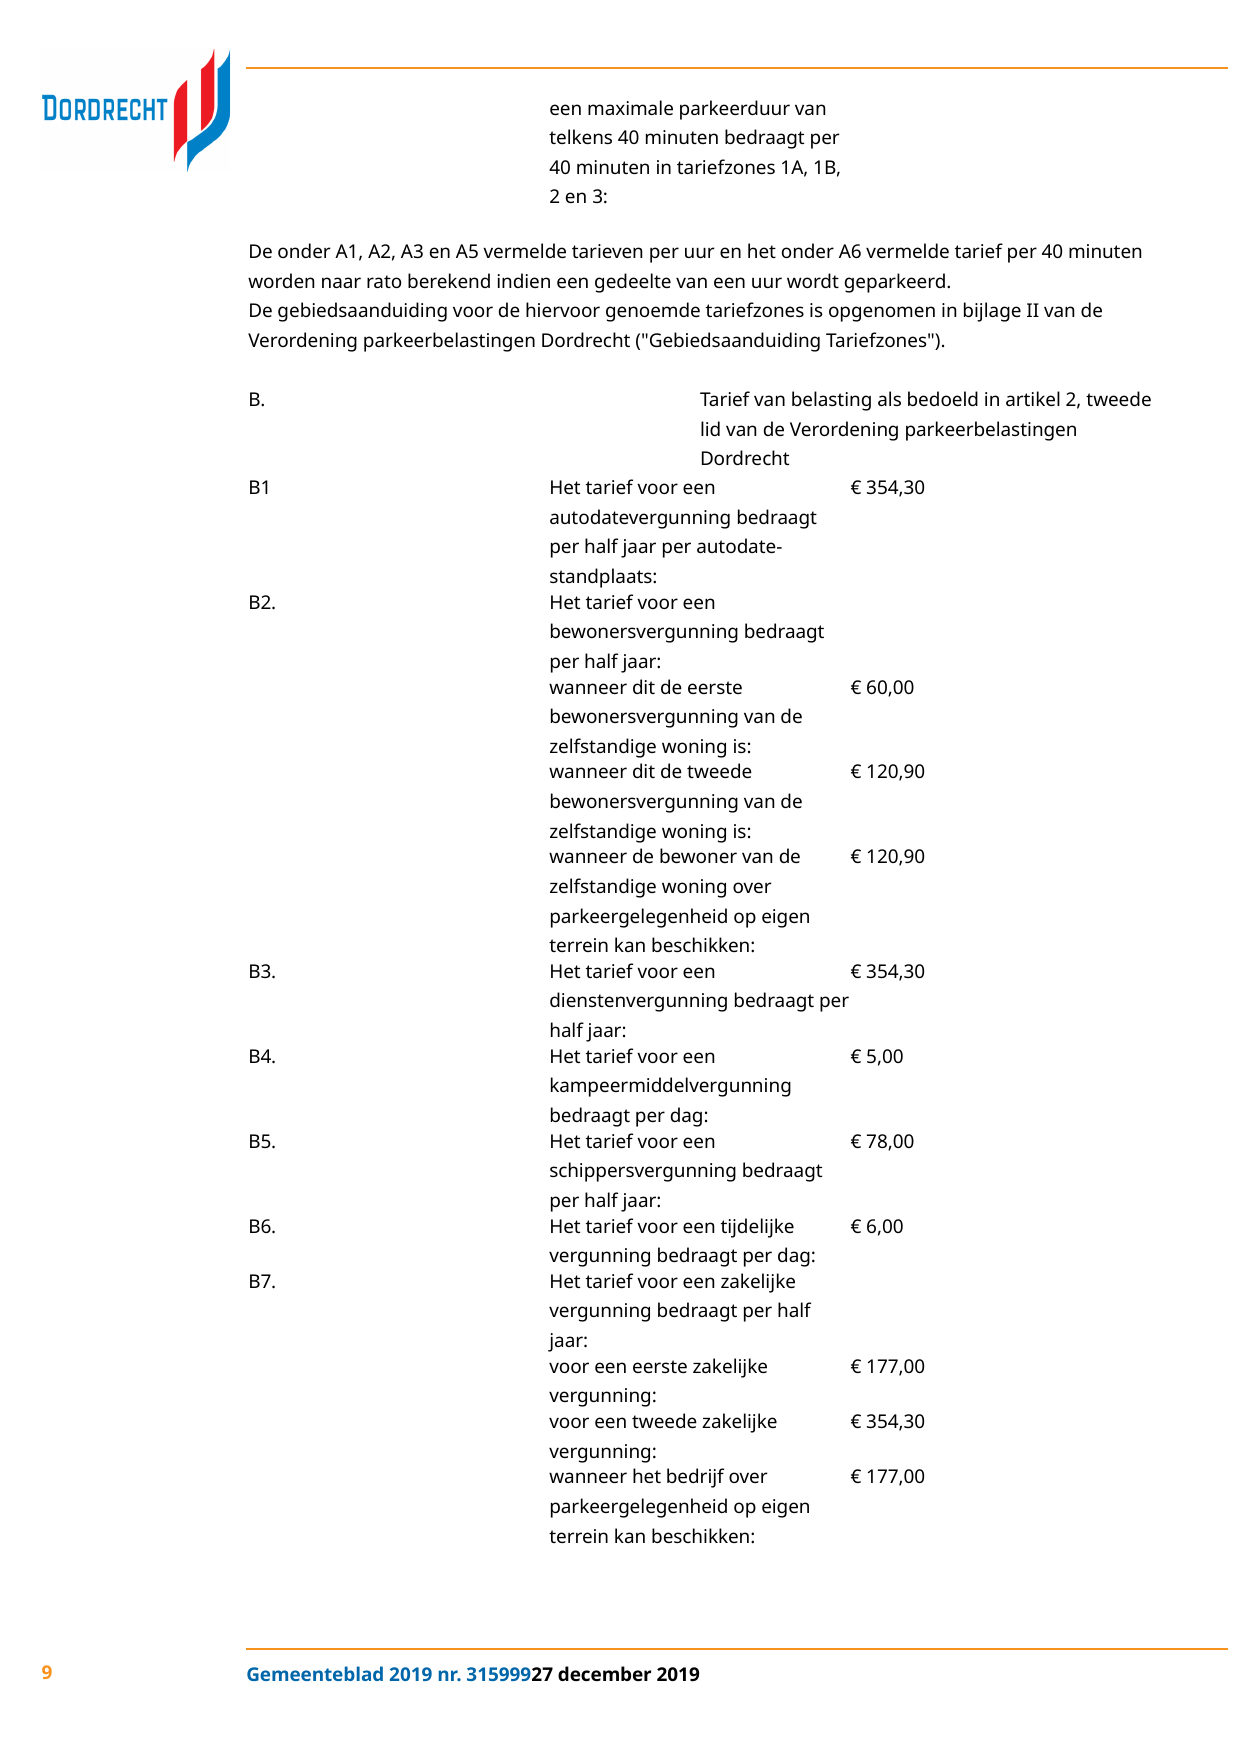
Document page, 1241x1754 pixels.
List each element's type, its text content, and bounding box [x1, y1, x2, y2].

table_cell wanneer dit de tweede bewonersvergunning van de zelfstandige woning is: [549, 759, 850, 844]
table_header € 354,30 [850, 475, 1152, 589]
table_cell Het tarief voor een zakelijke vergunning bedraagt per half jaar: [549, 1268, 850, 1353]
table_cell Het tarief voor een schippersvergunning bedraagt per half jaar: [549, 1128, 850, 1213]
table_cell Het tarief voor een tijdelijke vergunning bedraagt per dag: [549, 1213, 850, 1268]
picture [41, 47, 231, 172]
table_cell Het tarief voor een kampeermiddelvergunning bedraagt per dag: [549, 1043, 850, 1128]
table_cell B4. [248, 1043, 549, 1128]
table_header B. [248, 386, 700, 471]
table_cell wanneer het bedrijf over parkeergelegenheid op eigen terrein kan beschikken: [549, 1464, 850, 1548]
table_cell voor een eerste zakelijke vergunning: [549, 1353, 850, 1408]
table_cell [248, 1408, 549, 1464]
table_cell [248, 95, 549, 209]
table_cell B3. [248, 958, 549, 1043]
table_cell wanneer dit de eerste bewonersvergunning van de zelfstandige woning is: [549, 674, 850, 759]
table_cell [850, 1268, 1152, 1353]
table_cell B6. [248, 1213, 549, 1268]
table_cell B2. [248, 589, 549, 674]
text De onder A1, A2, A3 en A5 vermelde tarieven per uur en het onder A6 vermelde tarief per 40 minuten worden naar rato berekend indien een gedeelte van een uur wordt geparkeerd. [248, 238, 1152, 293]
table_cell € 354,30 [850, 1408, 1152, 1464]
table_cell [248, 1464, 549, 1548]
table_header B1 [248, 475, 549, 589]
table_cell € 6,00 [850, 1213, 1152, 1268]
table_cell Het tarief voor een bewonersvergunning bedraagt per half jaar: [549, 589, 850, 674]
table_cell [549, 209, 850, 235]
table_cell € 177,00 [850, 1464, 1152, 1548]
table_cell [248, 674, 549, 759]
table_cell [248, 209, 549, 235]
table_cell [248, 1353, 549, 1408]
table_cell een maximale parkeerduur van telkens 40 minuten bedraagt per 40 minuten in tariefzones 1A, 1B, 2 en 3: [549, 95, 850, 209]
table_cell € 120,90 [850, 844, 1152, 958]
table_cell € 5,00 [850, 1043, 1152, 1128]
table_cell € 354,30 [850, 958, 1152, 1043]
table_cell € 120,90 [850, 759, 1152, 844]
table_cell Het tarief voor een dienstenvergunning bedraagt per half jaar: [549, 958, 850, 1043]
table_cell [850, 209, 1152, 235]
table_cell wanneer de bewoner van de zelfstandige woning over parkeergelegenheid op eigen terrein kan beschikken: [549, 844, 850, 958]
table_cell [248, 759, 549, 844]
table_cell € 78,00 [850, 1128, 1152, 1213]
table_cell [248, 844, 549, 958]
table_cell B7. [248, 1268, 549, 1353]
table_cell € 177,00 [850, 1353, 1152, 1408]
table_cell voor een tweede zakelijke vergunning: [549, 1408, 850, 1464]
table_header Het tarief voor een autodatevergunning bedraagt per half jaar per autodate­standplaats: [549, 475, 850, 589]
table_cell [850, 589, 1152, 674]
table_cell € 60,00 [850, 674, 1152, 759]
table_cell [850, 95, 1152, 209]
text De gebiedsaanduiding voor de hiervoor genoemde tariefzones is opgenomen in bijlage II van de Verordening parkeerbelastingen Dordrecht ("Gebiedsaanduiding Tariefzones"). [248, 297, 1152, 353]
table_header Tarief van belasting als bedoeld in artikel 2, tweede lid van de Verordening parkeerbelastingen Dordrecht [700, 386, 1152, 471]
table_cell B5. [248, 1128, 549, 1213]
